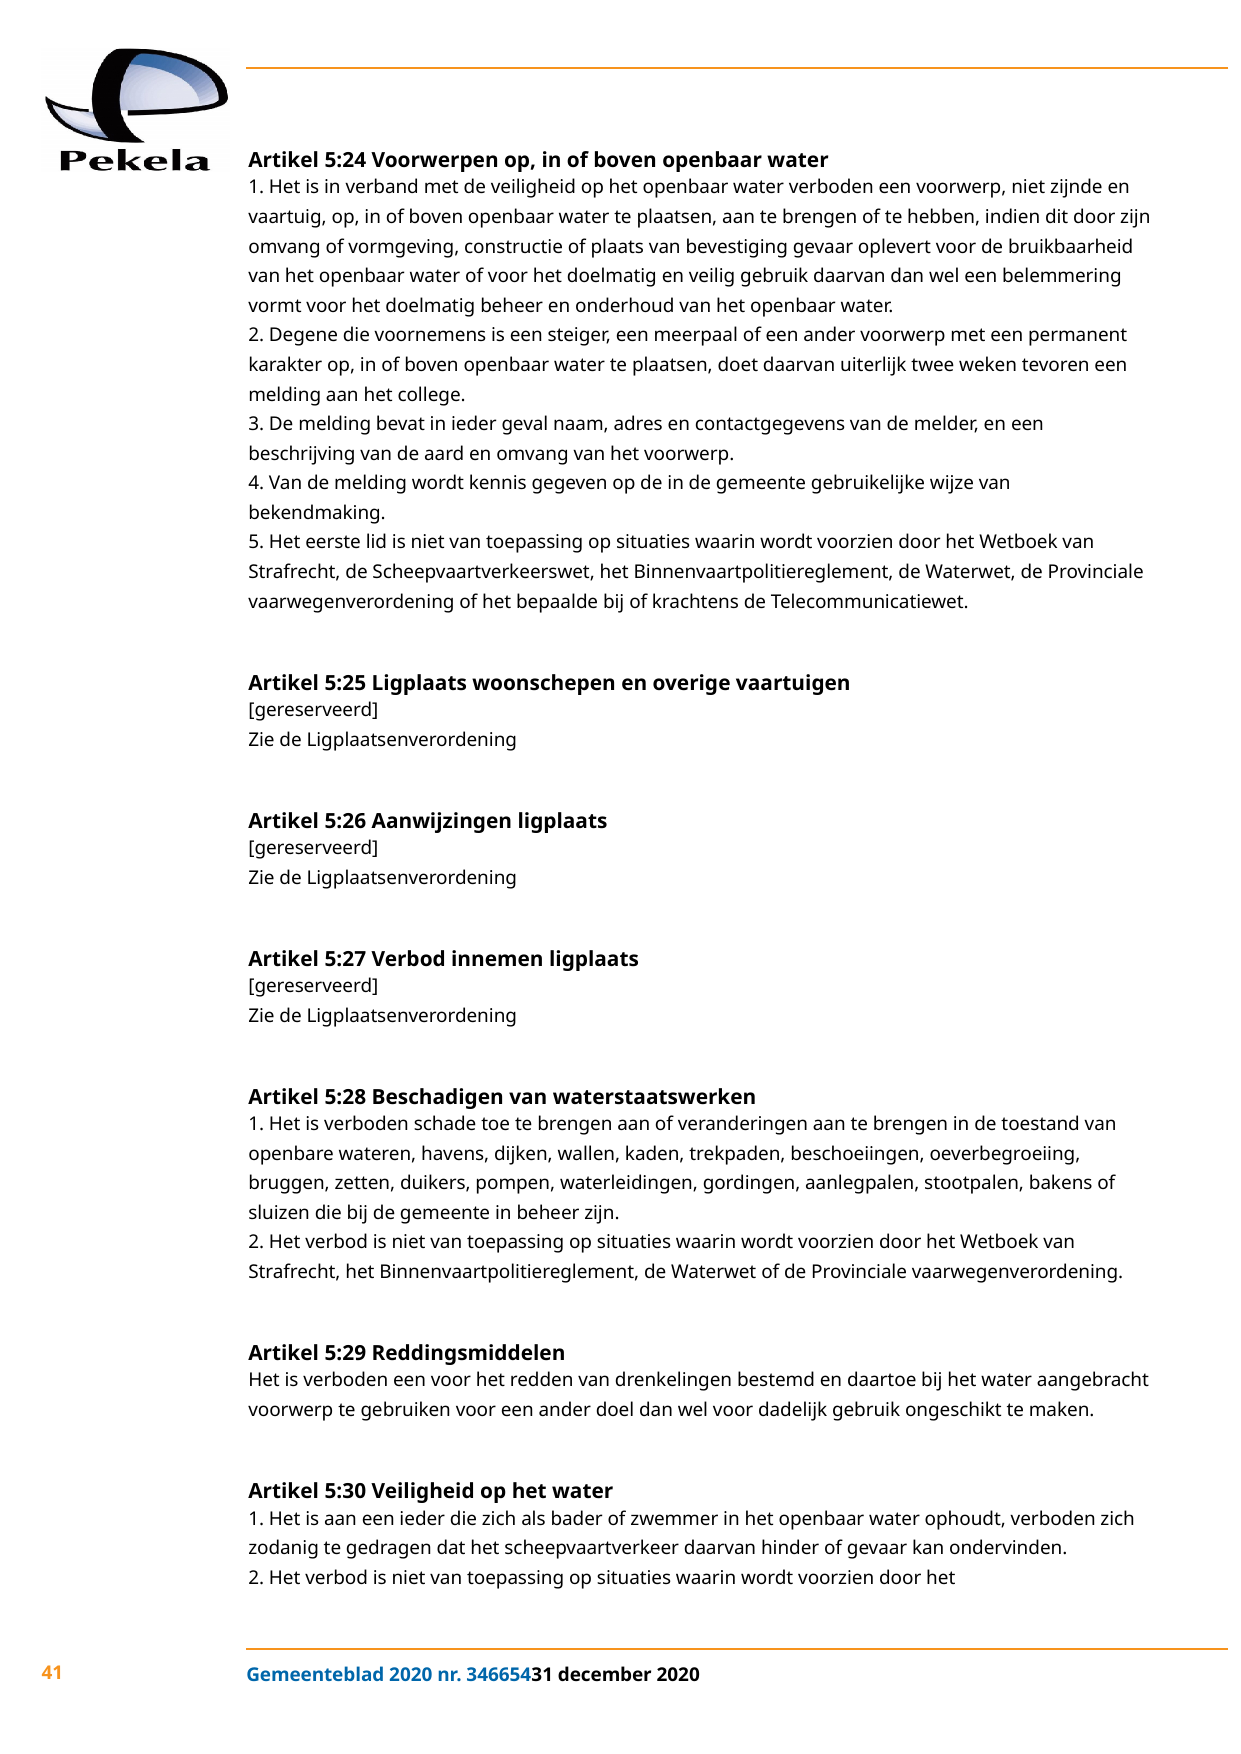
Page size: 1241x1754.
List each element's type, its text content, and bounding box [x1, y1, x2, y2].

text 4. Van de melding wordt kennis gegeven op de in de gemeente gebruikelijke wijze van bekendmaking. [248, 469, 1152, 525]
text Artikel 5:27 Verbod innemen ligplaats [248, 944, 1152, 972]
text Artikel 5:29 Reddingsmiddelen [248, 1338, 1152, 1367]
text Artikel 5:25 Ligplaats woonschepen en overige vaartuigen [248, 668, 1152, 696]
text 2. Het verbod is niet van toepassing op situaties waarin wordt voorzien door het [248, 1564, 1152, 1589]
text Zie de Ligplaatsenverordening [248, 864, 1152, 889]
text 1. Het is aan een ieder die zich als bader of zwemmer in het openbaar water ophoudt, verboden zich zodanig te gedragen dat het scheepvaartverkeer daarvan hinder of gevaar kan ondervinden. [248, 1505, 1152, 1560]
text 3. De melding bevat in ieder geval naam, adres en contactgegevens van de melder, en een beschrijving van de aard en omvang van het voorwerp. [248, 410, 1152, 466]
text Artikel 5:30 Veiligheid op het water [248, 1476, 1152, 1505]
text [gereserveerd] [248, 696, 1152, 722]
text Zie de Ligplaatsenverordening [248, 1002, 1152, 1028]
text [gereserveerd] [248, 972, 1152, 998]
text 5. Het eerste lid is niet van toepassing op situaties waarin wordt voorzien door het Wetboek van Strafrecht, de Scheepvaartverkeerswet, het Binnenvaartpolitiereglement, de Waterwet, de Provinciale vaarwegenverordening of het bepaalde bij of krachtens de Telecommunicatiewet. [248, 529, 1152, 613]
text 1. Het is in verband met de veiligheid op het openbaar water verboden een voorwerp, niet zijnde en vaartuig, op, in of boven openbaar water te plaatsen, aan te brengen of te hebben, indien dit door zijn omvang of vormgeving, constructie of plaats van bevestiging gevaar oplevert voor de bruikbaarheid van het openbaar water of voor het doelmatig en veilig gebruik daarvan dan wel een belemmering vormt voor het doelmatig beheer en onderhoud van het openbaar water. [248, 174, 1152, 318]
text Artikel 5:26 Aanwijzingen ligplaats [248, 806, 1152, 834]
picture [41, 47, 231, 172]
text Het is verboden een voor het redden van drenkelingen bestemd en daartoe bij het water aangebracht voorwerp te gebruiken voor een ander doel dan wel voor dadelijk gebruik ongeschikt te maken. [248, 1367, 1152, 1422]
text 2. Degene die voornemens is een steiger, een meerpaal of een ander voorwerp met een permanent karakter op, in of boven openbaar water te plaatsen, doet daarvan uiterlijk twee weken tevoren een melding aan het college. [248, 322, 1152, 406]
text [gereserveerd] [248, 834, 1152, 860]
text 2. Het verbod is niet van toepassing op situaties waarin wordt voorzien door het Wetboek van Strafrecht, het Binnenvaartpolitiereglement, de Waterwet of de Provinciale vaarwegenverordening. [248, 1229, 1152, 1284]
text Zie de Ligplaatsenverordening [248, 726, 1152, 752]
text Artikel 5:28 Beschadigen van waterstaatswerken [248, 1082, 1152, 1110]
text 1. Het is verboden schade toe te brengen aan of veranderingen aan te brengen in de toestand van openbare wateren, havens, dijken, wallen, kaden, trekpaden, beschoeiingen, oeverbegroeiing, bruggen, zetten, duikers, pompen, waterleidingen, gordingen, aanlegpalen, stootpalen, bakens of sluizen die bij de gemeente in beheer zijn. [248, 1110, 1152, 1225]
text Artikel 5:24 Voorwerpen op, in of boven openbaar water [248, 145, 1152, 174]
